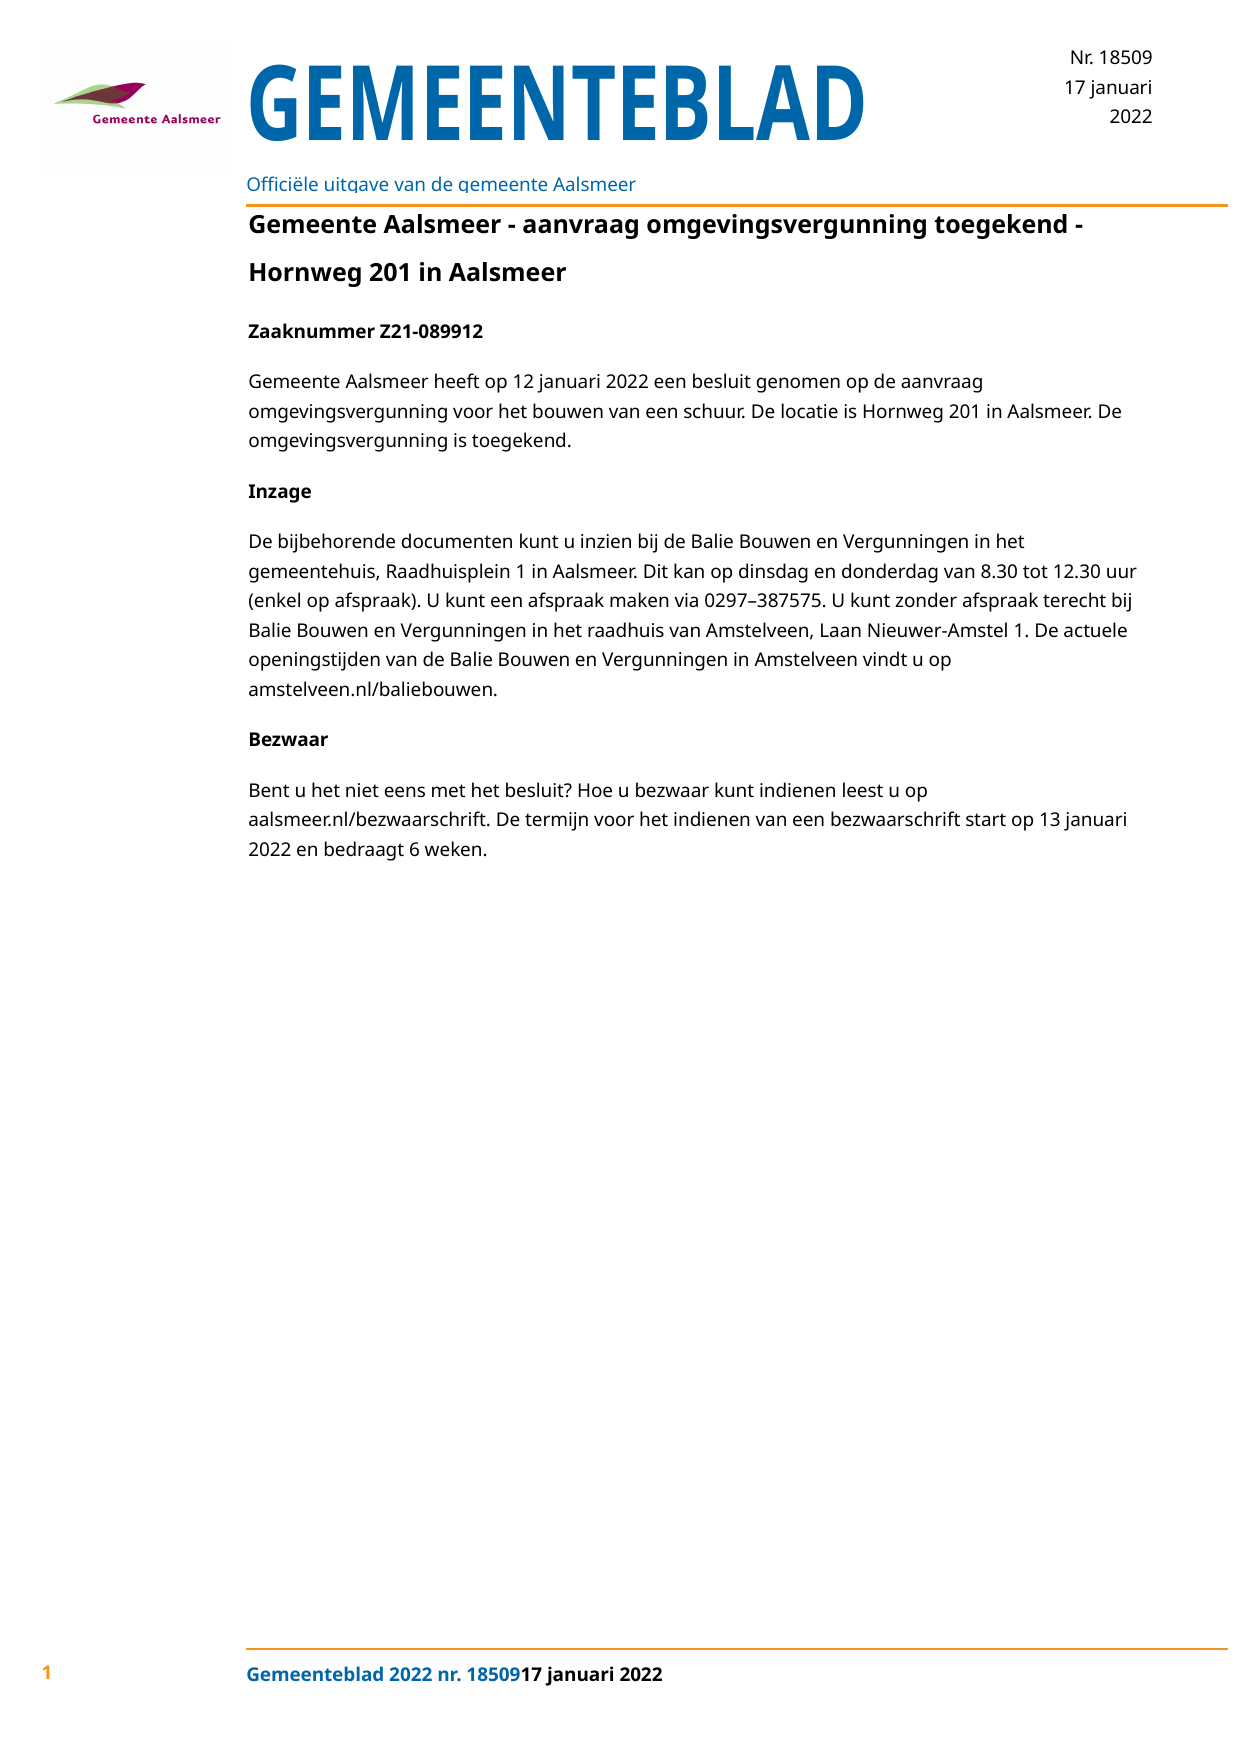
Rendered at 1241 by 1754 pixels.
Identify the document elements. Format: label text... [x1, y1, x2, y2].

picture [41, 47, 231, 172]
text Gemeente Aalsmeer heeft op 12 januari 2022 een besluit genomen op de aanvraag omgevingsvergunning voor het bouwen van een schuur. De locatie is Hornweg 201 in Aalsmeer. De omgevingsvergunning is toegekend. [248, 368, 1152, 453]
text Bezwaar [248, 727, 1152, 752]
text Zaaknummer Z21-089912 [248, 318, 1152, 344]
text Bent u het niet eens met het besluit? Hoe u bezwaar kunt indienen leest u op aalsmeer.nl/bezwaarschrift. De termijn voor het indienen van een bezwaarschrift start op 13 januari 2022 en bedraagt 6 weken. [248, 777, 1152, 862]
text Inzage [248, 478, 1152, 504]
text Gemeente Aalsmeer - aanvraag omgevingsvergunning toegekend - Hornweg 201 in Aalsmeer [248, 207, 1152, 288]
text De bijbehorende documenten kunt u inzien bij de Balie Bouwen en Vergunningen in het gemeentehuis, Raadhuisplein 1 in Aalsmeer. Dit kan op dinsdag en donderdag van 8.30 tot 12.30 uur (enkel op afspraak). U kunt een afspraak maken via 0297–387575. U kunt zonder afspraak terecht bij Balie Bouwen en Vergunningen in het raadhuis van Amstelveen, Laan Nieuwer-Amstel 1. De actuele openingstijden van de Balie Bouwen en Vergunningen in Amstelveen vindt u op amstelveen.nl/baliebouwen. [248, 528, 1152, 702]
